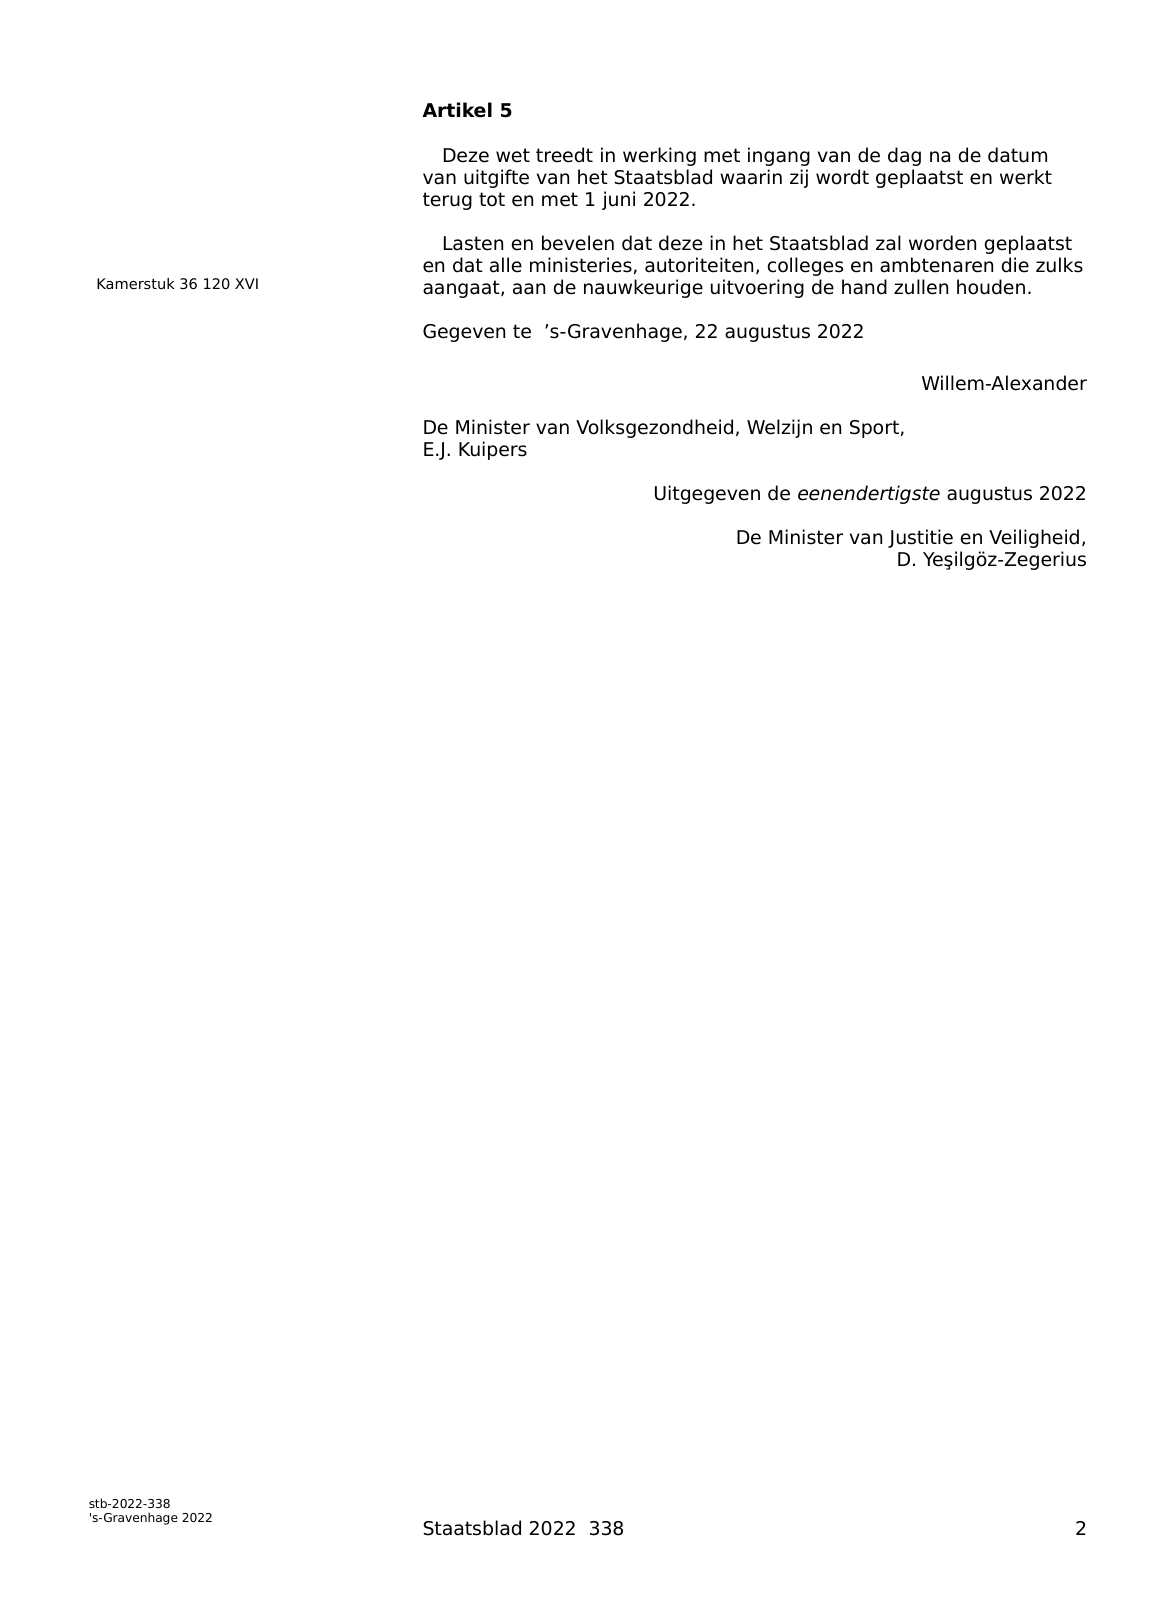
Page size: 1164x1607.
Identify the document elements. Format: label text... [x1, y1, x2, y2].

text De Minister van Volksgezondheid, Welzijn en Sport, E.J. Kuipers [422, 417, 1087, 461]
text stb-2022-338 [88, 1497, 323, 1511]
text Kamerstuk 36 120 XVI [77, 276, 396, 293]
subtitle Artikel 5 [422, 100, 1087, 122]
text Uitgegeven de eenendertigste augustus 2022 [422, 483, 1087, 505]
text Willem-Alexander [422, 373, 1087, 395]
text Deze wet treedt in werking met ingang van de dag na de datum van uitgifte van het Staatsblad waarin zij wordt geplaatst en werkt terug tot en met 1 juni 2022. [422, 144, 1087, 211]
text 's-Gravenhage 2022 [88, 1511, 323, 1525]
text Lasten en bevelen dat deze in het Staatsblad zal worden geplaatst en dat alle ministeries, autoriteiten, colleges en ambtenaren die zulks aangaat, aan de nauwkeurige uitvoering de hand zullen houden. [422, 233, 1087, 299]
text Gegeven te ’s-Gravenhage, 22 augustus 2022 [422, 321, 1087, 343]
text De Minister van Justitie en Veiligheid, D. Yeşilgöz-Zegerius [422, 527, 1087, 571]
